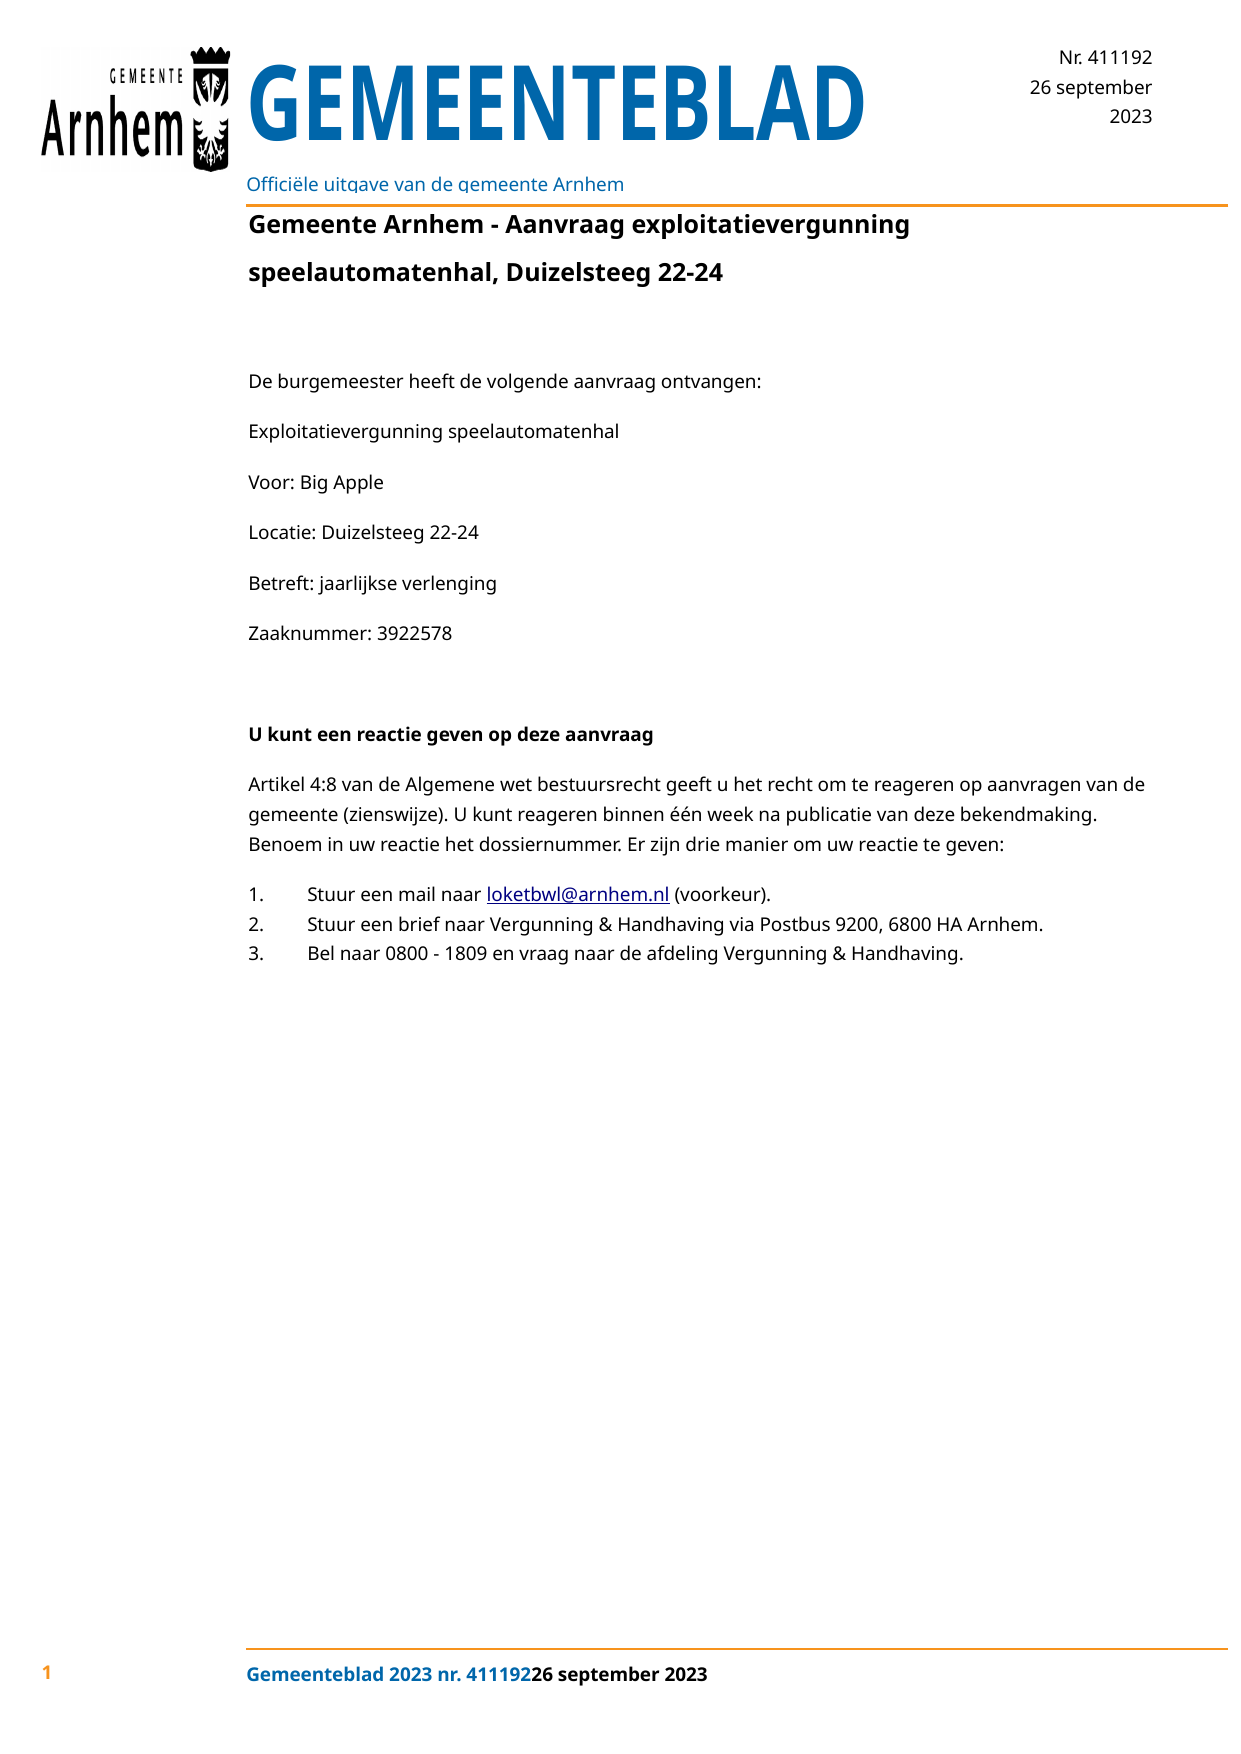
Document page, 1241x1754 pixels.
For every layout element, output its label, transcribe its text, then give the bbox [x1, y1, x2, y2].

list Bel naar 0800 - 1809 en vraag naar de afdeling Vergunning & Handhaving. [248, 940, 1152, 966]
text Locatie: Duizelsteeg 22-24 [248, 519, 1152, 545]
picture [41, 47, 231, 172]
text Artikel 4:8 van de Algemene wet bestuursrecht geeft u het recht om te reageren op aanvragen van de gemeente (zienswijze). U kunt reageren binnen één week na publicatie van deze bekendmaking. Benoem in uw reactie het dossiernummer. Er zijn drie manier om uw reactie te geven: [248, 772, 1152, 857]
text Gemeente Arnhem - Aanvraag exploitatievergunning speelautomatenhal, Duizelsteeg 22-24 [248, 207, 1152, 288]
text Zaaknummer: 3922578 [248, 620, 1152, 646]
text Betreft: jaarlijkse verlenging [248, 570, 1152, 596]
text Exploitatievergunning speelautomatenhal [248, 419, 1152, 444]
text De burgemeester heeft de volgende aanvraag ontvangen: [248, 368, 1152, 394]
text U kunt een reactie geven op deze aanvraag [248, 721, 1152, 747]
text Voor: Big Apple [248, 469, 1152, 495]
list Stuur een brief naar Vergunning & Handhaving via Postbus 9200, 6800 HA Arnhem. [248, 911, 1152, 937]
list Stuur een mail naar loketbwl@arnhem.nl (voorkeur). [248, 881, 1152, 907]
